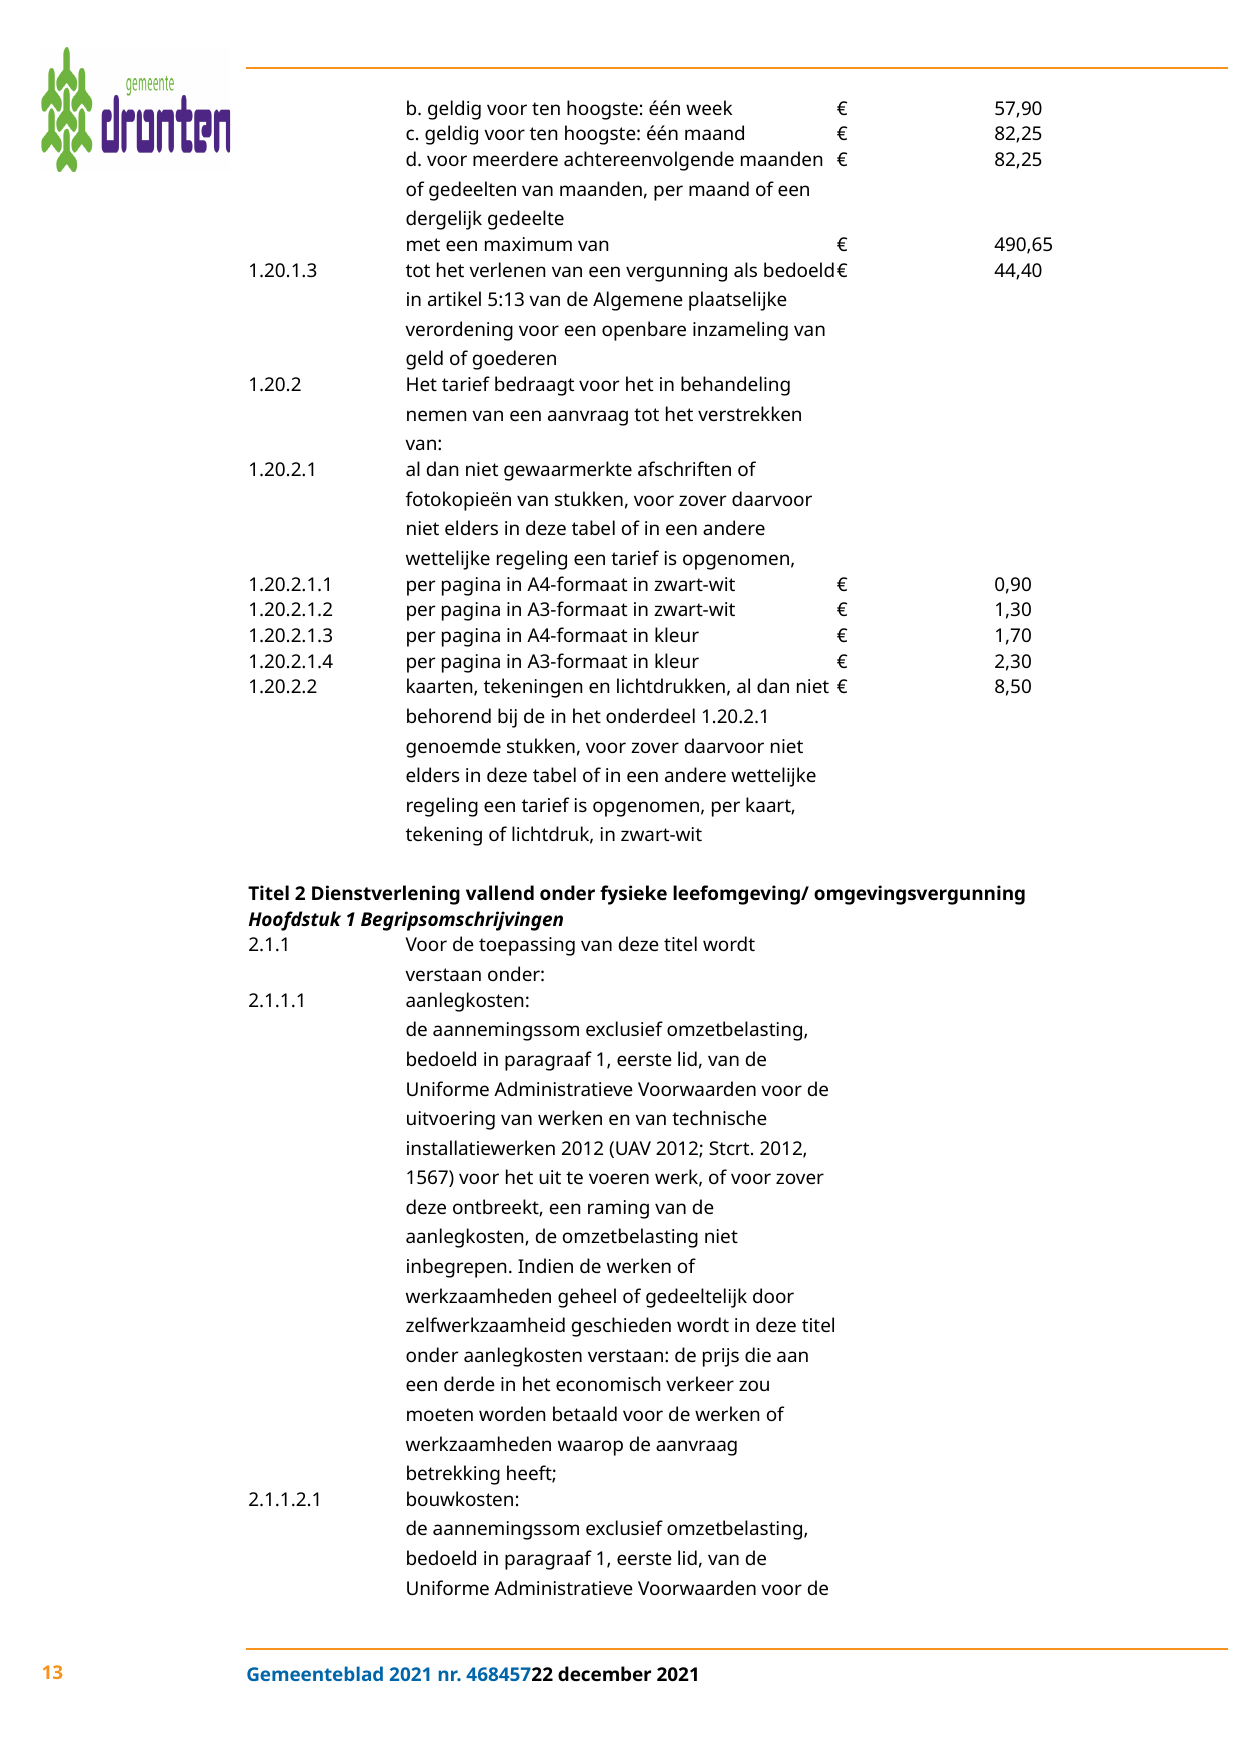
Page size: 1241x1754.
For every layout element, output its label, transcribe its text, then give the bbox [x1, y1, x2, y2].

table_cell [248, 95, 405, 121]
table_cell [994, 987, 1152, 1486]
table_cell 2,30 [994, 648, 1152, 674]
table_cell 1.20.2.2 [248, 674, 405, 847]
table_cell [994, 456, 1152, 571]
table_cell € [837, 146, 994, 231]
table_cell 57,90 [994, 95, 1152, 121]
table_cell 2.1.1.2.1 [248, 1486, 405, 1601]
table_cell [837, 987, 994, 1486]
table_cell € [837, 596, 994, 622]
table_cell [248, 121, 405, 146]
table_cell [837, 371, 994, 456]
table_cell 1.20.2.1.4 [248, 648, 405, 674]
table_cell € [837, 571, 994, 596]
table_cell Hoofdstuk 1 Begripsomschrijvingen [248, 906, 1152, 932]
table_cell c. geldig voor ten hoogste: één maand [405, 121, 837, 146]
table_cell 1,30 [994, 596, 1152, 622]
table_cell d. voor meerdere achtereenvolgende maanden of gedeelten van maanden, per maand of een dergelijk gedeelte [405, 146, 837, 231]
table_cell 1.20.2.1.3 [248, 622, 405, 648]
table_cell al dan niet gewaarmerkte afschriften of fotokopieën van stukken, voor zover daarvoor niet elders in deze tabel of in een andere wettelijke regeling een tarief is opgenomen, [405, 456, 837, 571]
table_cell € [837, 121, 994, 146]
table_cell Het tarief bedraagt voor het in behandeling nemen van een aanvraag tot het verstrekken van: [405, 371, 837, 456]
table_cell € [837, 257, 994, 371]
table_cell kaarten, tekeningen en lichtdrukken, al dan niet behorend bij de in het onderdeel 1.20.2.1 genoemde stukken, voor zover daarvoor niet elders in deze tabel of in een andere wettelijke regeling een tarief is opgenomen, per kaart, tekening of lichtdruk, in zwart-wit [405, 674, 837, 847]
table_cell [248, 146, 405, 231]
table_cell bouwkosten: de aannemingssom exclusief omzetbelasting, bedoeld in paragraaf 1, eerste lid, van de Uniforme Administratieve Voorwaarden voor de [405, 1486, 837, 1601]
table_cell per pagina in A4-formaat in zwart-wit [405, 571, 837, 596]
table_cell 1.20.2.1.2 [248, 596, 405, 622]
table_cell 2.1.1.1 [248, 987, 405, 1486]
table_cell 0,90 [994, 571, 1152, 596]
table_cell b. geldig voor ten hoogste: één week [405, 95, 837, 121]
table_cell Voor de toepassing van deze titel wordt verstaan onder: [405, 932, 837, 987]
table_cell 1.20.2.1.1 [248, 571, 405, 596]
table_cell [994, 932, 1152, 987]
table_cell aanlegkosten: de aannemingssom exclusief omzetbelasting, bedoeld in paragraaf 1, eerste lid, van de Uniforme Administratieve Voorwaarden voor de uitvoering van werken en van technische installatiewerken 2012 (UAV 2012; Stcrt. 2012, 1567) voor het uit te voeren werk, of voor zover deze ontbreekt, een raming van de aanlegkosten, de omzetbelasting niet inbegrepen. Indien de werken of werkzaamheden geheel of gedeeltelijk door zelfwerkzaamheid geschieden wordt in deze titel onder aanlegkosten verstaan: de prijs die aan een derde in het economisch verkeer zou moeten worden betaald voor de werken of werkzaamheden waarop de aanvraag betrekking heeft; [405, 987, 837, 1486]
table_cell 82,25 [994, 121, 1152, 146]
table_cell € [837, 648, 994, 674]
table_cell [994, 371, 1152, 456]
table_cell € [837, 95, 994, 121]
table_header Titel 2 Dienstverlening vallend onder fysieke leefomgeving/ omgevingsvergunning [248, 880, 1152, 906]
table_cell 44,40 [994, 257, 1152, 371]
table_cell [837, 1486, 994, 1601]
table_cell [837, 456, 994, 571]
table_cell € [837, 622, 994, 648]
table_cell [994, 1486, 1152, 1601]
table_cell per pagina in A3-formaat in kleur [405, 648, 837, 674]
picture [41, 47, 231, 172]
table_cell 2.1.1 [248, 932, 405, 987]
table_cell met een maximum van [405, 231, 837, 257]
table_cell 1,70 [994, 622, 1152, 648]
table_cell € [837, 674, 994, 847]
table_cell € [837, 231, 994, 257]
table_cell [248, 231, 405, 257]
table_cell 1.20.2 [248, 371, 405, 456]
table_cell per pagina in A4-formaat in kleur [405, 622, 837, 648]
table_cell [837, 932, 994, 987]
table_cell 1.20.1.3 [248, 257, 405, 371]
table_cell 8,50 [994, 674, 1152, 847]
table_cell 490,65 [994, 231, 1152, 257]
table_cell 82,25 [994, 146, 1152, 231]
table_cell per pagina in A3-formaat in zwart-wit [405, 596, 837, 622]
table_cell 1.20.2.1 [248, 456, 405, 571]
table_cell tot het verlenen van een vergunning als bedoeld in artikel 5:13 van de Algemene plaatselijke verordening voor een openbare inzameling van geld of goederen [405, 257, 837, 371]
